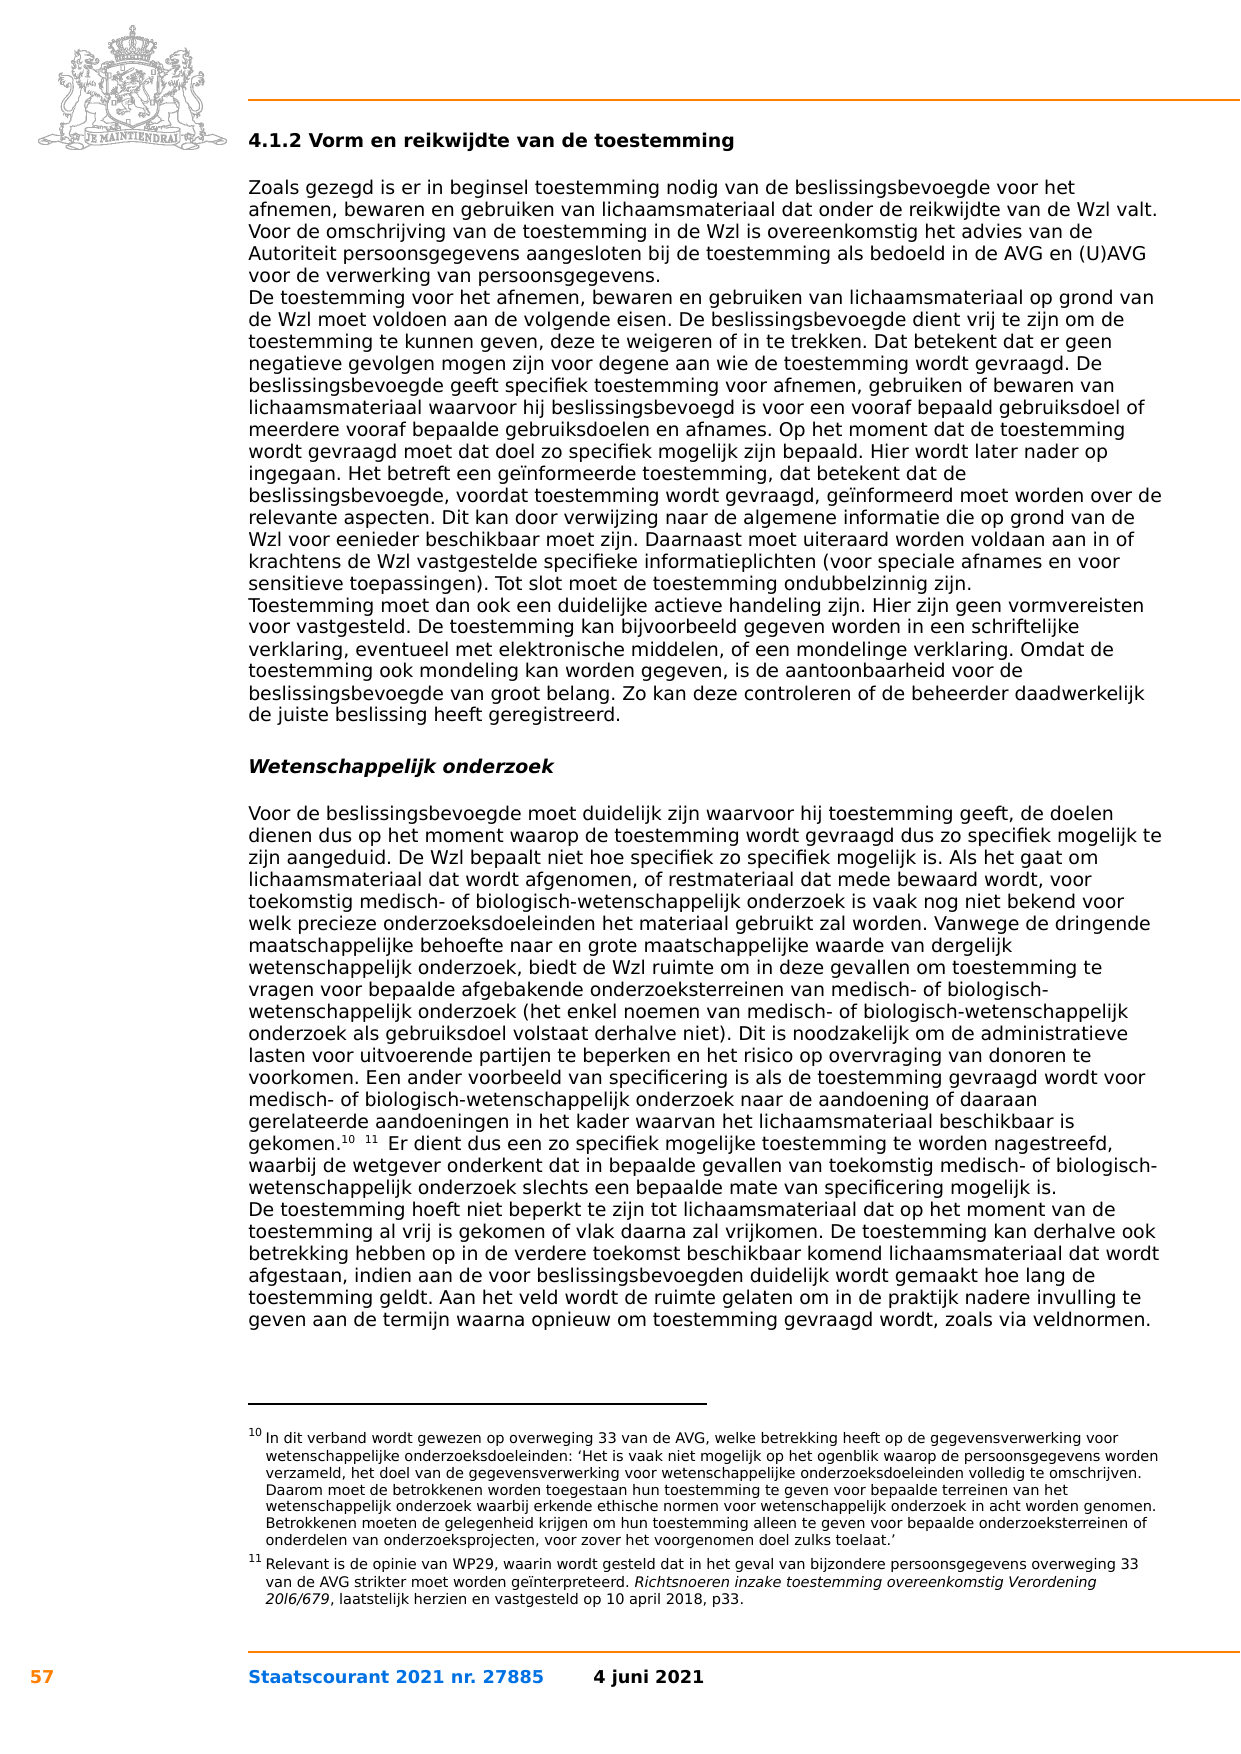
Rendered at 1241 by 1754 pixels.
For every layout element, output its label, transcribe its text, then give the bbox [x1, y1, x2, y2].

text Toestemming moet dan ook een duidelijke actieve handeling zijn. Hier zijn geen vormvereisten voor vastgesteld. De toestemming kan bijvoorbeeld gegeven worden in een schriftelijke verklaring, eventueel met elektronische middelen, of een mondelinge verklaring. Omdat de toestemming ook mondeling kan worden gegeven, is de aantoonbaarheid voor de beslissingsbevoegde van groot belang. Zo kan deze controleren of de beheerder daadwerkelijk de juiste beslissing heeft geregistreerd. [248, 594, 1163, 726]
text In dit verband wordt gewezen op overweging 33 van de AVG, welke betrekking heeft op de gegevensverwerking voor wetenschappelijke onderzoeksdoeleinden: ‘Het is vaak niet mogelijk op het ogenblik waarop de persoonsgegevens worden verzameld, het doel van de gegevensverwerking voor wetenschappelijke onderzoeksdoeleinden volledig te omschrijven. Daarom moet de betrokkenen worden toegestaan hun toestemming te geven voor bepaalde terreinen van het wetenschappelijk onderzoek waarbij erkende ethische normen voor wetenschappelijk onderzoek in acht worden genomen. Betrokkenen moeten de gelegenheid krijgen om hun toestemming alleen te geven voor bepaalde onderzoeksterreinen of onderdelen van onderzoeksprojecten, voor zover het voorgenomen doel zulks toelaat.’ [248, 1426, 1163, 1549]
text Zoals gezegd is er in beginsel toestemming nodig van de beslissingsbevoegde voor het afnemen, bewaren en gebruiken van lichaamsmateriaal dat onder de reikwijdte van de Wzl valt. Voor de omschrijving van de toestemming in de Wzl is overeenkomstig het advies van de Autoriteit persoonsgegevens aangesloten bij de toestemming als bedoeld in de AVG en (U)AVG voor de verwerking van persoonsgegevens. [248, 177, 1163, 287]
picture [38, 25, 227, 150]
text De toestemming hoeft niet beperkt te zijn tot lichaamsmateriaal dat op het moment van de toestemming al vrij is gekomen of vlak daarna zal vrijkomen. De toestemming kan derhalve ook betrekking hebben op in de verdere toekomst beschikbaar komend lichaamsmateriaal dat wordt afgestaan, indien aan de voor beslissingsbevoegden duidelijk wordt gemaakt hoe lang de toestemming geldt. Aan het veld wordt de ruimte gelaten om in de praktijk nadere invulling te geven aan de termijn waarna opnieuw om toestemming gevraagd wordt, zoals via veldnormen. [248, 1199, 1163, 1331]
subtitle Wetenschappelijk onderzoek [248, 756, 1163, 778]
text Relevant is de opinie van WP29, waarin wordt gesteld dat in het geval van bijzondere persoonsgegevens overweging 33 van de AVG strikter moet worden geïnterpreteerd. Richtsnoeren inzake toestemming overeenkomstig Verordening 20l6/679, laatstelijk herzien en vastgesteld op 10 april 2018, p33. [248, 1552, 1163, 1608]
text De toestemming voor het afnemen, bewaren en gebruiken van lichaamsmateriaal op grond van de Wzl moet voldoen aan de volgende eisen. De beslissingsbevoegde dient vrij te zijn om de toestemming te kunnen geven, deze te weigeren of in te trekken. Dat betekent dat er geen negatieve gevolgen mogen zijn voor degene aan wie de toestemming wordt gevraagd. De beslissingsbevoegde geeft specifiek toestemming voor afnemen, gebruiken of bewaren van lichaamsmateriaal waarvoor hij beslissingsbevoegd is voor een vooraf bepaald gebruiksdoel of meerdere vooraf bepaalde gebruiksdoelen en afnames. Op het moment dat de toestemming wordt gevraagd moet dat doel zo specifiek mogelijk zijn bepaald. Hier wordt later nader op ingegaan. Het betreft een geïnformeerde toestemming, dat betekent dat de beslissingsbevoegde, voordat toestemming wordt gevraagd, geïnformeerd moet worden over de relevante aspecten. Dit kan door verwijzing naar de algemene informatie die op grond van de Wzl voor eenieder beschikbaar moet zijn. Daarnaast moet uiteraard worden voldaan aan in of krachtens de Wzl vastgestelde specifieke informatieplichten (voor speciale afnames en voor sensitieve toepassingen). Tot slot moet de toestemming ondubbelzinnig zijn. [248, 287, 1163, 594]
text Voor de beslissingsbevoegde moet duidelijk zijn waarvoor hij toestemming geeft, de doelen dienen dus op het moment waarop de toestemming wordt gevraagd dus zo specifiek mogelijk te zijn aangeduid. De Wzl bepaalt niet hoe specifiek zo specifiek mogelijk is. Als het gaat om lichaamsmateriaal dat wordt afgenomen, of restmateriaal dat mede bewaard wordt, voor toekomstig medisch- of biologisch-wetenschappelijk onderzoek is vaak nog niet bekend voor welk precieze onderzoeksdoeleinden het materiaal gebruikt zal worden. Vanwege de dringende maatschappelijke behoefte naar en grote maatschappelijke waarde van dergelijk wetenschappelijk onderzoek, biedt de Wzl ruimte om in deze gevallen om toestemming te vragen voor bepaalde afgebakende onderzoeksterreinen van medisch- of biologisch-wetenschappelijk onderzoek (het enkel noemen van medisch- of biologisch-wetenschappelijk onderzoek als gebruiksdoel volstaat derhalve niet). Dit is noodzakelijk om de administratieve lasten voor uitvoerende partijen te beperken en het risico op overvraging van donoren te voorkomen. Een ander voorbeeld van specificering is als de toestemming gevraagd wordt voor medisch- of biologisch-wetenschappelijk onderzoek naar de aandoening of daaraan gerelateerde aandoeningen in het kader waarvan het lichaamsmateriaal beschikbaar is gekomen. Er dient dus een zo specifiek mogelijke toestemming te worden nagestreefd, waarbij de wetgever onderkent dat in bepaalde gevallen van toekomstig medisch- of biologisch-wetenschappelijk onderzoek slechts een bepaalde mate van specificering mogelijk is. [248, 803, 1163, 1199]
subtitle 4.1.2 Vorm en reikwijdte van de toestemming [248, 130, 1163, 152]
